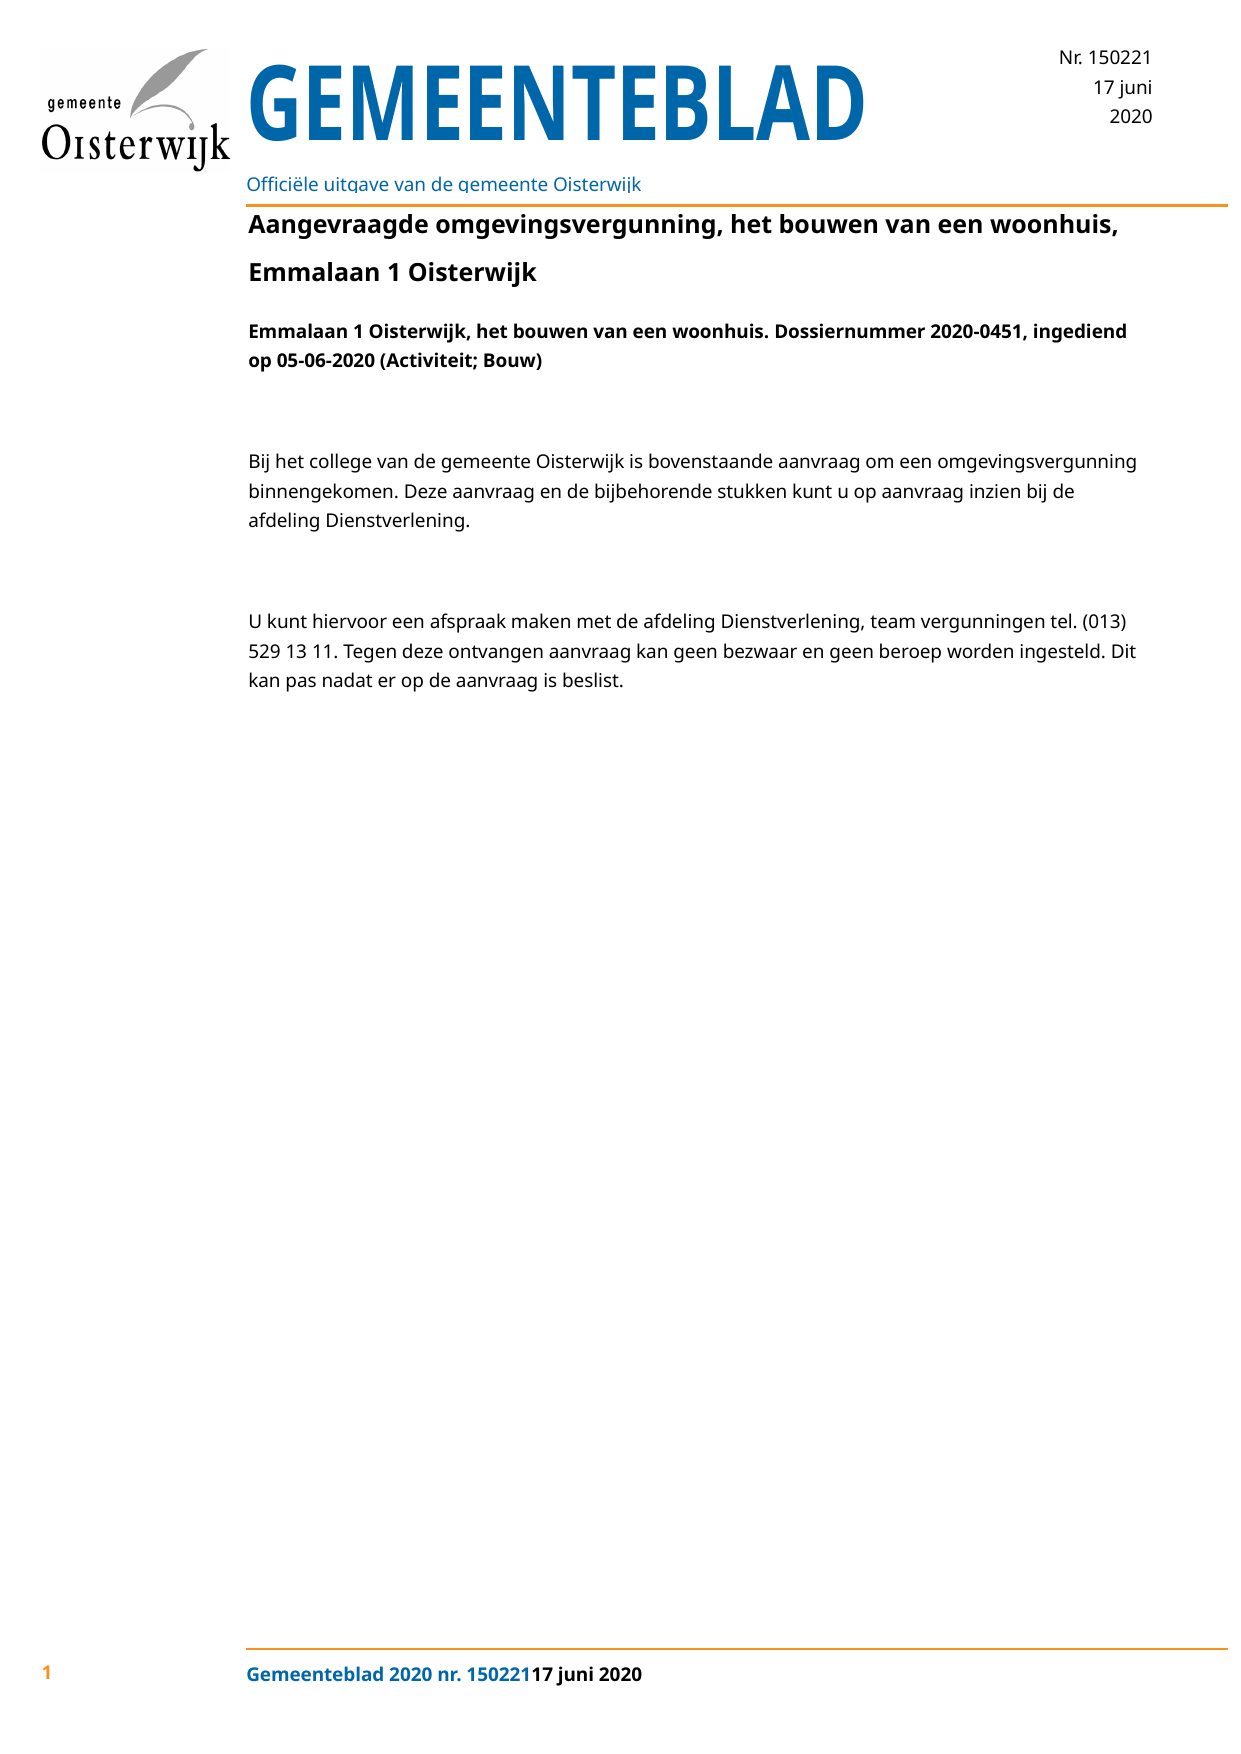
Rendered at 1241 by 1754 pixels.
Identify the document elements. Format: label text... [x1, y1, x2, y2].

text Bij het college van de gemeente Oisterwijk is bovenstaande aanvraag om een omgevingsvergunning binnengekomen. Deze aanvraag en de bijbehorende stukken kunt u op aanvraag inzien bij de afdeling Dienstverlening. [248, 448, 1152, 533]
text Emmalaan 1 Oisterwijk, het bouwen van een woonhuis. Dossiernummer 2020-0451, ingediend op 05-06-2020 (Activiteit; Bouw) [248, 318, 1152, 373]
text U kunt hiervoor een afspraak maken met de afdeling Dienstverlening, team vergunningen tel. (013) 529 13 11. Tegen deze ontvangen aanvraag kan geen bezwaar en geen beroep worden ingesteld. Dit kan pas nadat er op de aanvraag is beslist. [248, 608, 1152, 693]
picture [41, 47, 231, 172]
text Aangevraagde omgevingsvergunning, het bouwen van een woonhuis, Emmalaan 1 Oisterwijk [248, 207, 1152, 288]
